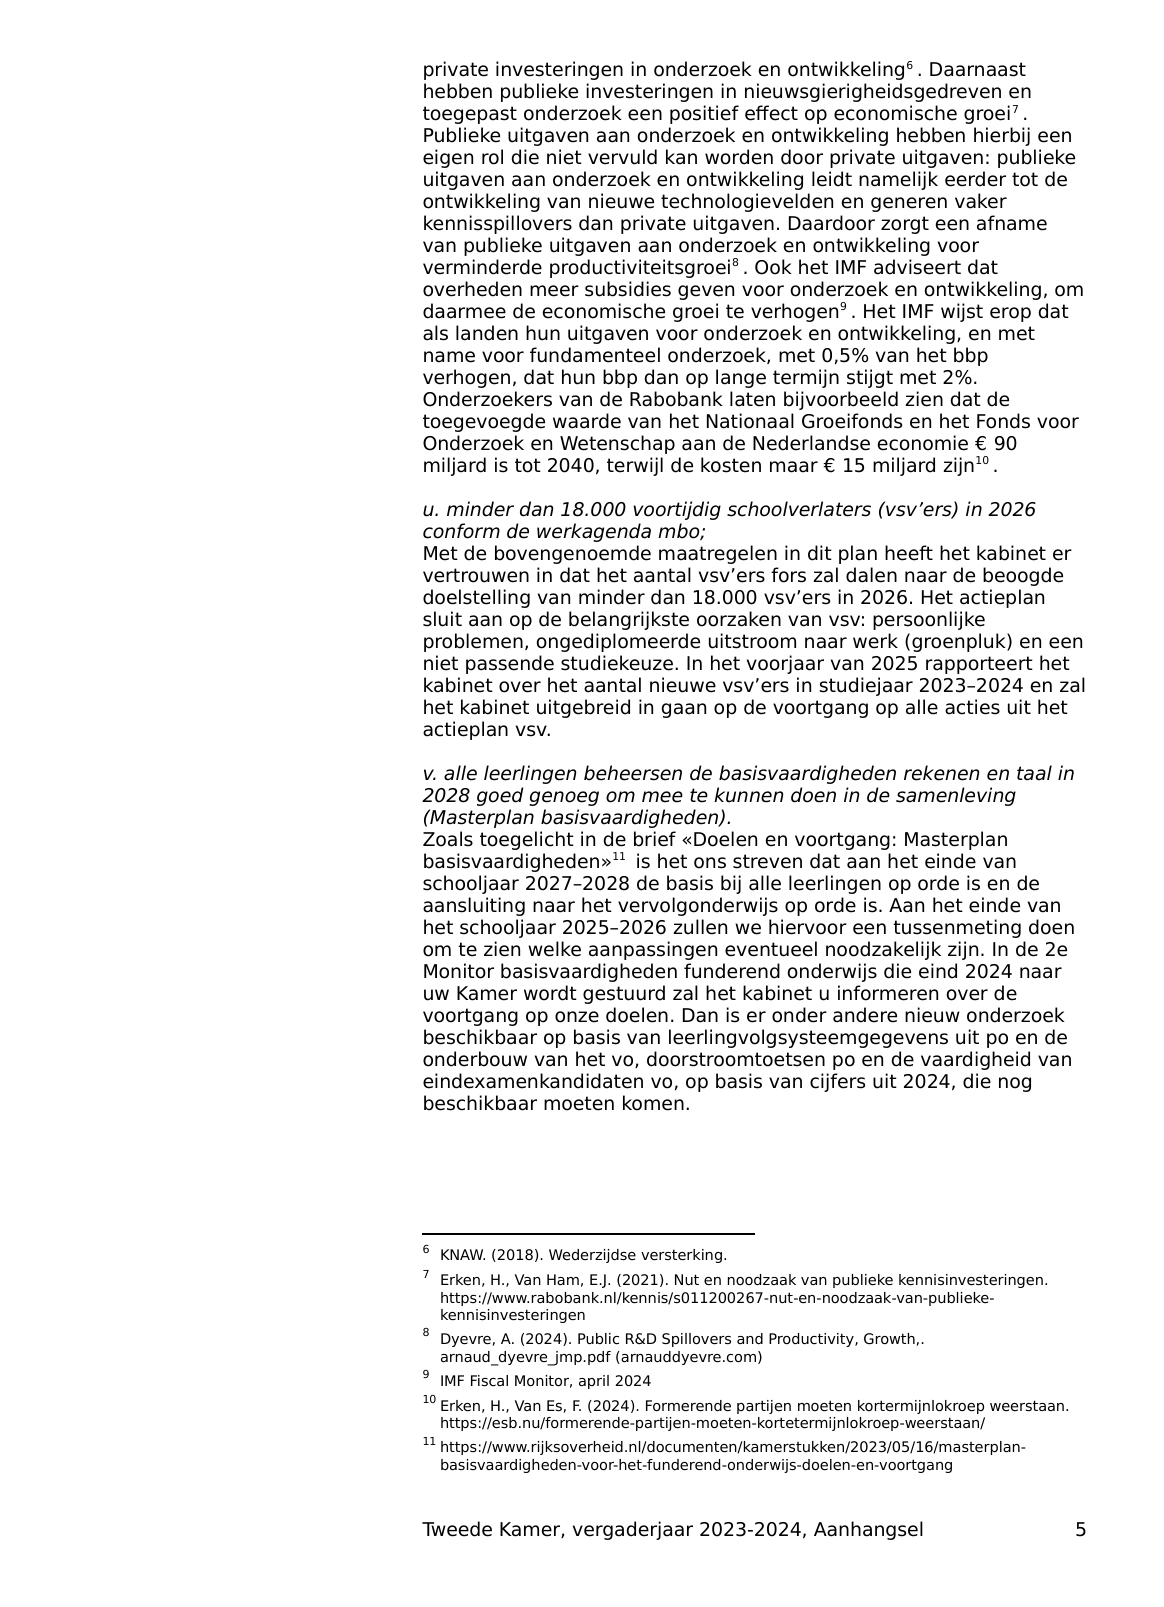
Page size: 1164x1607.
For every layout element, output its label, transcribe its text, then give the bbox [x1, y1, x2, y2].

text KNAW. (2018). Wederzijdse versterking. [422, 1243, 1087, 1265]
text u. minder dan 18.000 voortijdig schoolverlaters (vsv’ers) in 2026 conform de werkagenda mbo; [422, 499, 1087, 543]
text Zoals toegelicht in de brief «Doelen en voortgang: Masterplan basisvaardigheden» is het ons streven dat aan het einde van schooljaar 2027–2028 de basis bij alle leerlingen op orde is en de aansluiting naar het vervolgonderwijs op orde is. Aan het einde van het schooljaar 2025–2026 zullen we hiervoor een tussenmeting doen om te zien welke aanpassingen eventueel noodzakelijk zijn. In de 2e Monitor basisvaardigheden funderend onderwijs die eind 2024 naar uw Kamer wordt gestuurd zal het kabinet u informeren over de voortgang op onze doelen. Dan is er onder andere nieuw onderzoek beschikbaar op basis van leerlingvolgsysteemgegevens uit po en de onderbouw van het vo, doorstroomtoetsen po en de vaardigheid van eindexamenkandidaten vo, op basis van cijfers uit 2024, die nog beschikbaar moeten komen. [422, 829, 1087, 1114]
text v. alle leerlingen beheersen de basisvaardigheden rekenen en taal in 2028 goed genoeg om mee te kunnen doen in de samenleving (Masterplan basisvaardigheden). [422, 763, 1087, 829]
text Erken, H., Van Es, F. (2024). Formerende partijen moeten kortermijnlokroep weerstaan. https://esb.nu/formerende-partijen-moeten-kortetermijnlokroep-weerstaan/ [422, 1393, 1087, 1432]
text Met de bovengenoemde maatregelen in dit plan heeft het kabinet er vertrouwen in dat het aantal vsv’ers fors zal dalen naar de beoogde doelstelling van minder dan 18.000 vsv’ers in 2026. Het actieplan sluit aan op de belangrijkste oorzaken van vsv: persoonlijke problemen, ongediplomeerde uitstroom naar werk (groenpluk) en een niet passende studiekeuze. In het voorjaar van 2025 rapporteert het kabinet over het aantal nieuwe vsv’ers in studiejaar 2023–2024 en zal het kabinet uitgebreid in gaan op de voortgang op alle acties uit het actieplan vsv. [422, 543, 1087, 741]
text Erken, H., Van Ham, E.J. (2021). Nut en noodzaak van publieke kennisinvesteringen. https://www.rabobank.nl/kennis/s011200267-nut-en-noodzaak-van-publieke-kennisinvesteringen [422, 1268, 1087, 1324]
text IMF Fiscal Monitor, april 2024 [422, 1368, 1087, 1391]
text Dyevre, A. (2024). Public R&D Spillovers and Productivity, Growth,. arnaud_dyevre_jmp.pdf (arnauddyevre.com) [422, 1327, 1087, 1366]
text private investeringen in onderzoek en ontwikkeling. Daarnaast hebben publieke investeringen in nieuwsgierigheidsgedreven en toegepast onderzoek een positief effect op economische groei. [422, 59, 1087, 125]
text Publieke uitgaven aan onderzoek en ontwikkeling hebben hierbij een eigen rol die niet vervuld kan worden door private uitgaven: publieke uitgaven aan onderzoek en ontwikkeling leidt namelijk eerder tot de ontwikkeling van nieuwe technologievelden en generen vaker kennisspillovers dan private uitgaven. Daardoor zorgt een afname van publieke uitgaven aan onderzoek en ontwikkeling voor verminderde productiviteitsgroei. Ook het IMF adviseert dat overheden meer subsidies geven voor onderzoek en ontwikkeling, om daarmee de economische groei te verhogen. Het IMF wijst erop dat als landen hun uitgaven voor onderzoek en ontwikkeling, en met name voor fundamenteel onderzoek, met 0,5% van het bbp verhogen, dat hun bbp dan op lange termijn stijgt met 2%. Onderzoekers van de Rabobank laten bijvoorbeeld zien dat de toegevoegde waarde van het Nationaal Groeifonds en het Fonds voor Onderzoek en Wetenschap aan de Nederlandse economie € 90 miljard is tot 2040, terwijl de kosten maar € 15 miljard zijn. [422, 125, 1087, 477]
text https://www.rijksoverheid.nl/documenten/kamerstukken/2023/05/16/masterplan-basisvaardigheden-voor-het-funderend-onderwijs-doelen-en-voortgang [422, 1435, 1087, 1474]
